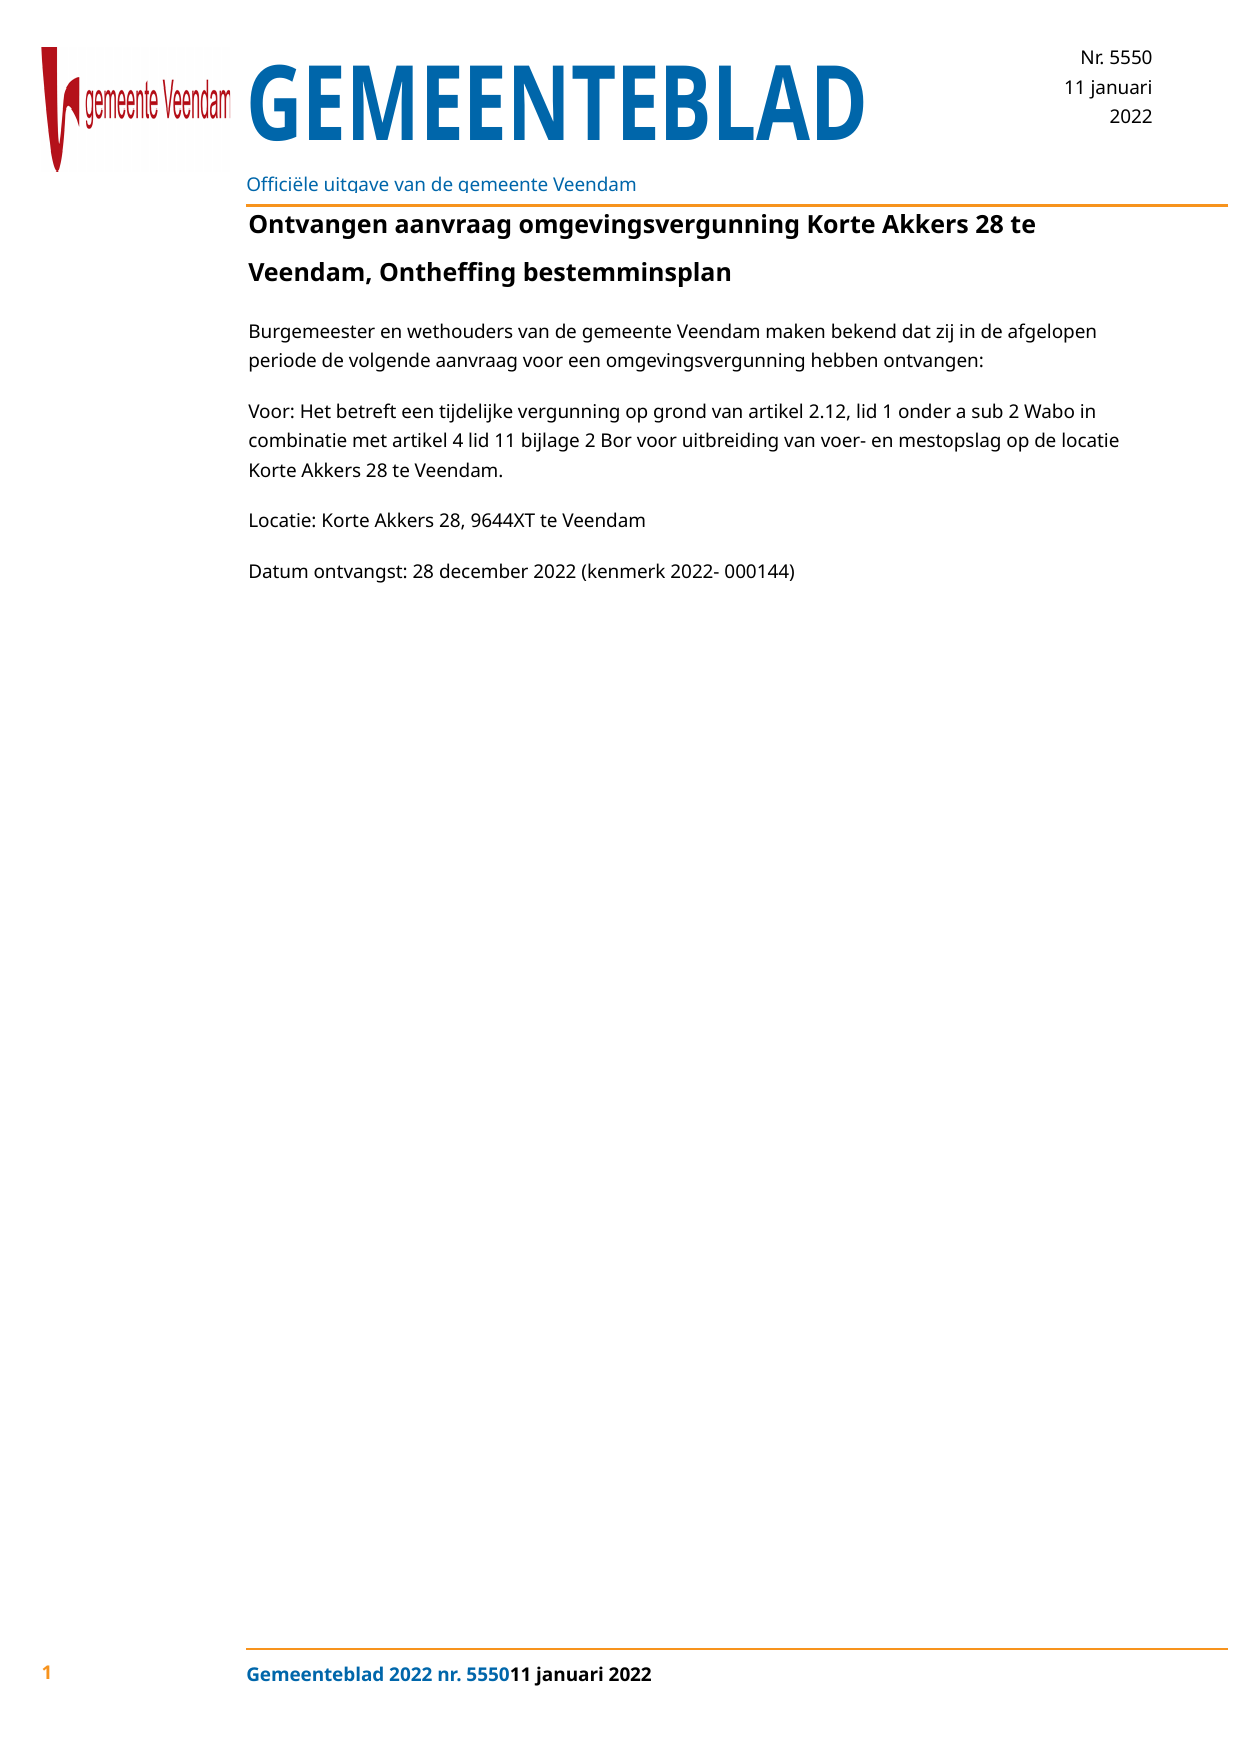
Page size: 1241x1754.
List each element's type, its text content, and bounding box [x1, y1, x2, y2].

text Locatie: Korte Akkers 28, 9644XT te Veendam [248, 507, 1152, 533]
text Datum ontvangst: 28 december 2022 (kenmerk 2022- 000144) [248, 558, 1152, 584]
picture [41, 47, 231, 172]
text Voor: Het betreft een tijdelijke vergunning op grond van artikel 2.12, lid 1 onder a sub 2 Wabo in combinatie met artikel 4 lid 11 bijlage 2 Bor voor uitbreiding van voer- en mestopslag op de locatie Korte Akkers 28 te Veendam. [248, 398, 1152, 483]
text Ontvangen aanvraag omgevingsvergunning Korte Akkers 28 te Veendam, Ontheffing bestemminsplan [248, 207, 1152, 288]
text Burgemeester en wethouders van de gemeente Veendam maken bekend dat zij in de afgelopen periode de volgende aanvraag voor een omgevingsvergunning hebben ontvangen: [248, 318, 1152, 373]
